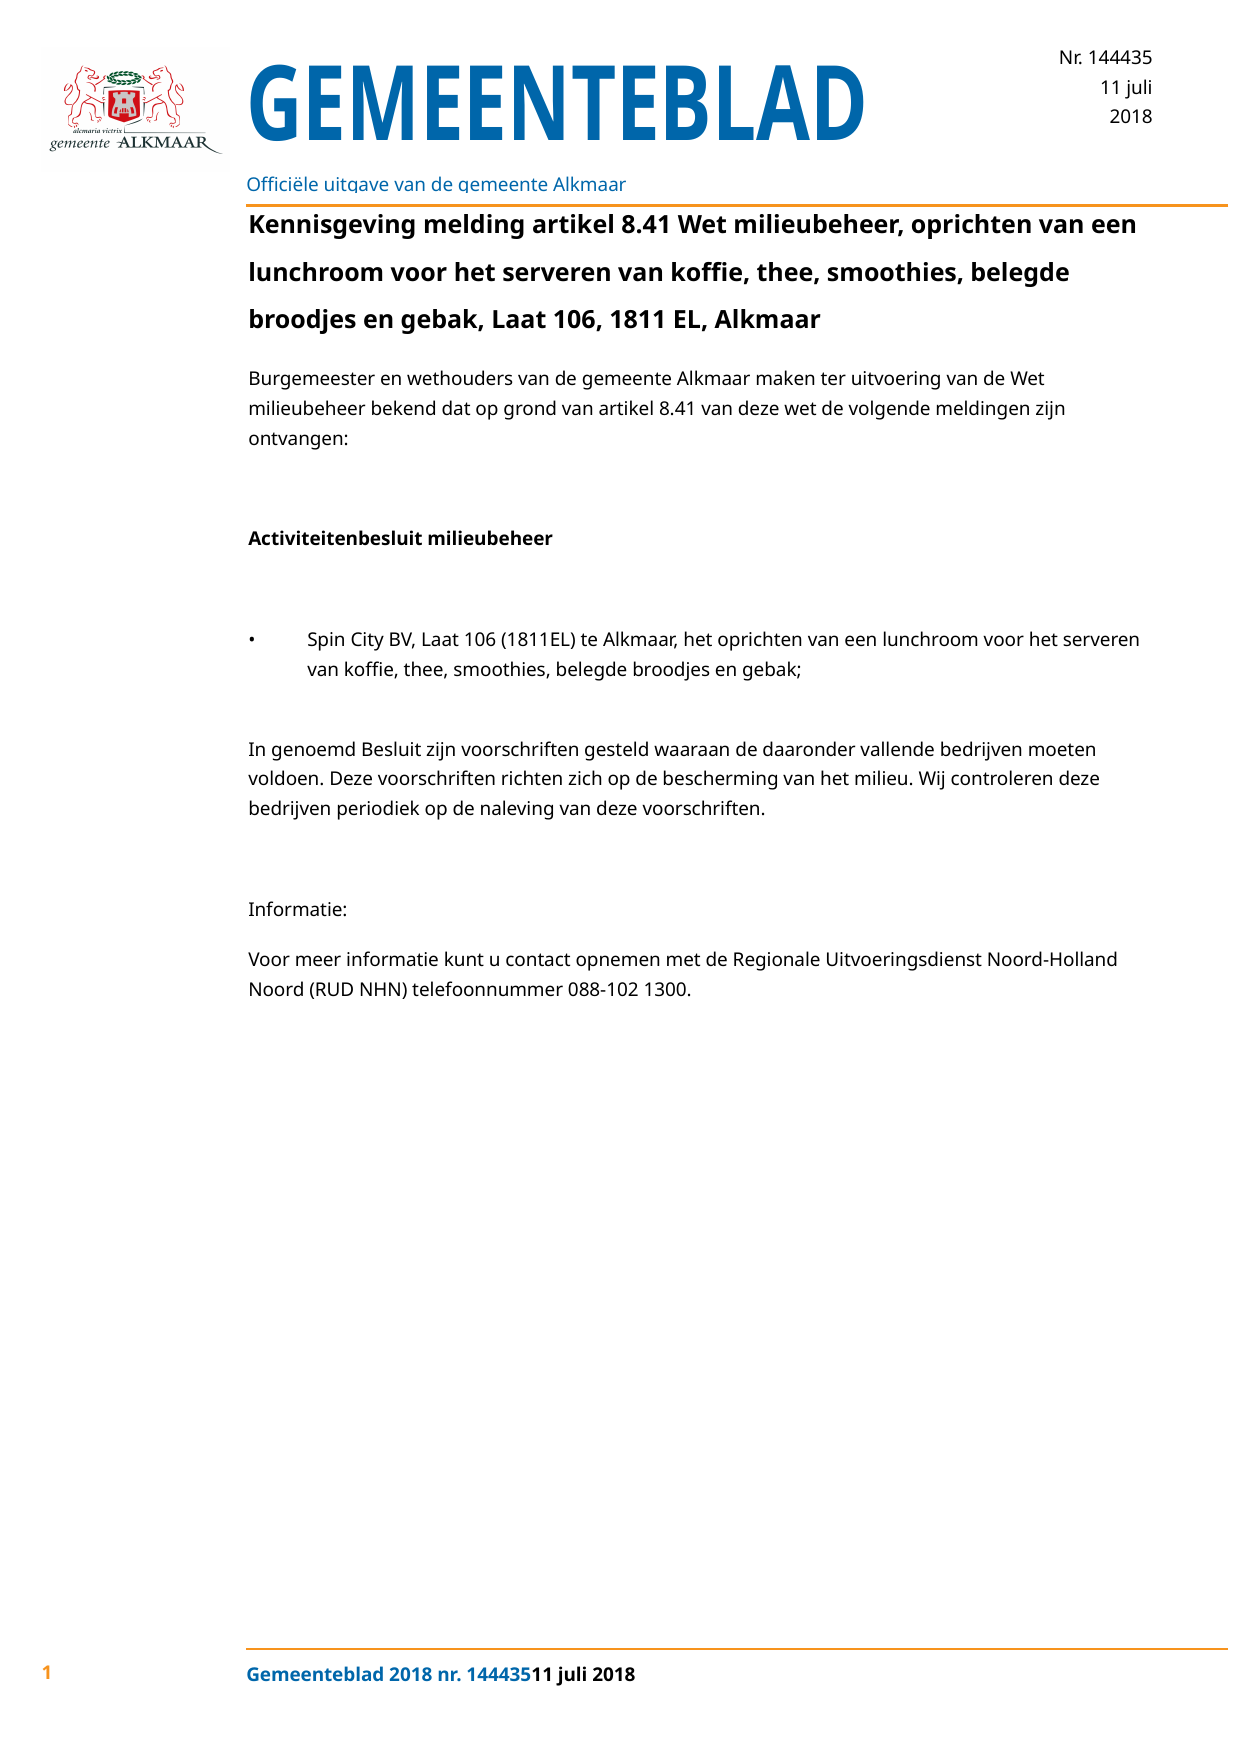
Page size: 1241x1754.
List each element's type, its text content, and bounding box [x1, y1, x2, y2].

list Spin City BV, Laat 106 (1811EL) te Alkmaar, het oprichten van een lunchroom voor het serveren van koffie, thee, smoothies, belegde broodjes en gebak; [248, 626, 1152, 682]
picture [41, 47, 231, 172]
text Voor meer informatie kunt u contact opnemen met de Regionale Uitvoeringsdienst Noord-Holland Noord (RUD NHN) telefoonnummer 088-102 1300. [248, 946, 1152, 1002]
text Informatie: [248, 896, 1152, 922]
text Burgemeester en wethouders van de gemeente Alkmaar maken ter uitvoering van de Wet milieubeheer bekend dat op grond van artikel 8.41 van deze wet de volgende meldingen zijn ontvangen: [248, 366, 1152, 450]
text Kennisgeving melding artikel 8.41 Wet milieubeheer, oprichten van een lunchroom voor het serveren van koffie, thee, smoothies, belegde broodjes en gebak, Laat 106, 1811 EL, Alkmaar [248, 207, 1152, 336]
text Activiteitenbesluit milieubeheer [248, 526, 1152, 551]
text In genoemd Besluit zijn voorschriften gesteld waaraan de daaronder vallende bedrijven moeten voldoen. Deze voorschriften richten zich op de bescherming van het milieu. Wij controleren deze bedrijven periodiek op de naleving van deze voorschriften. [248, 736, 1152, 821]
